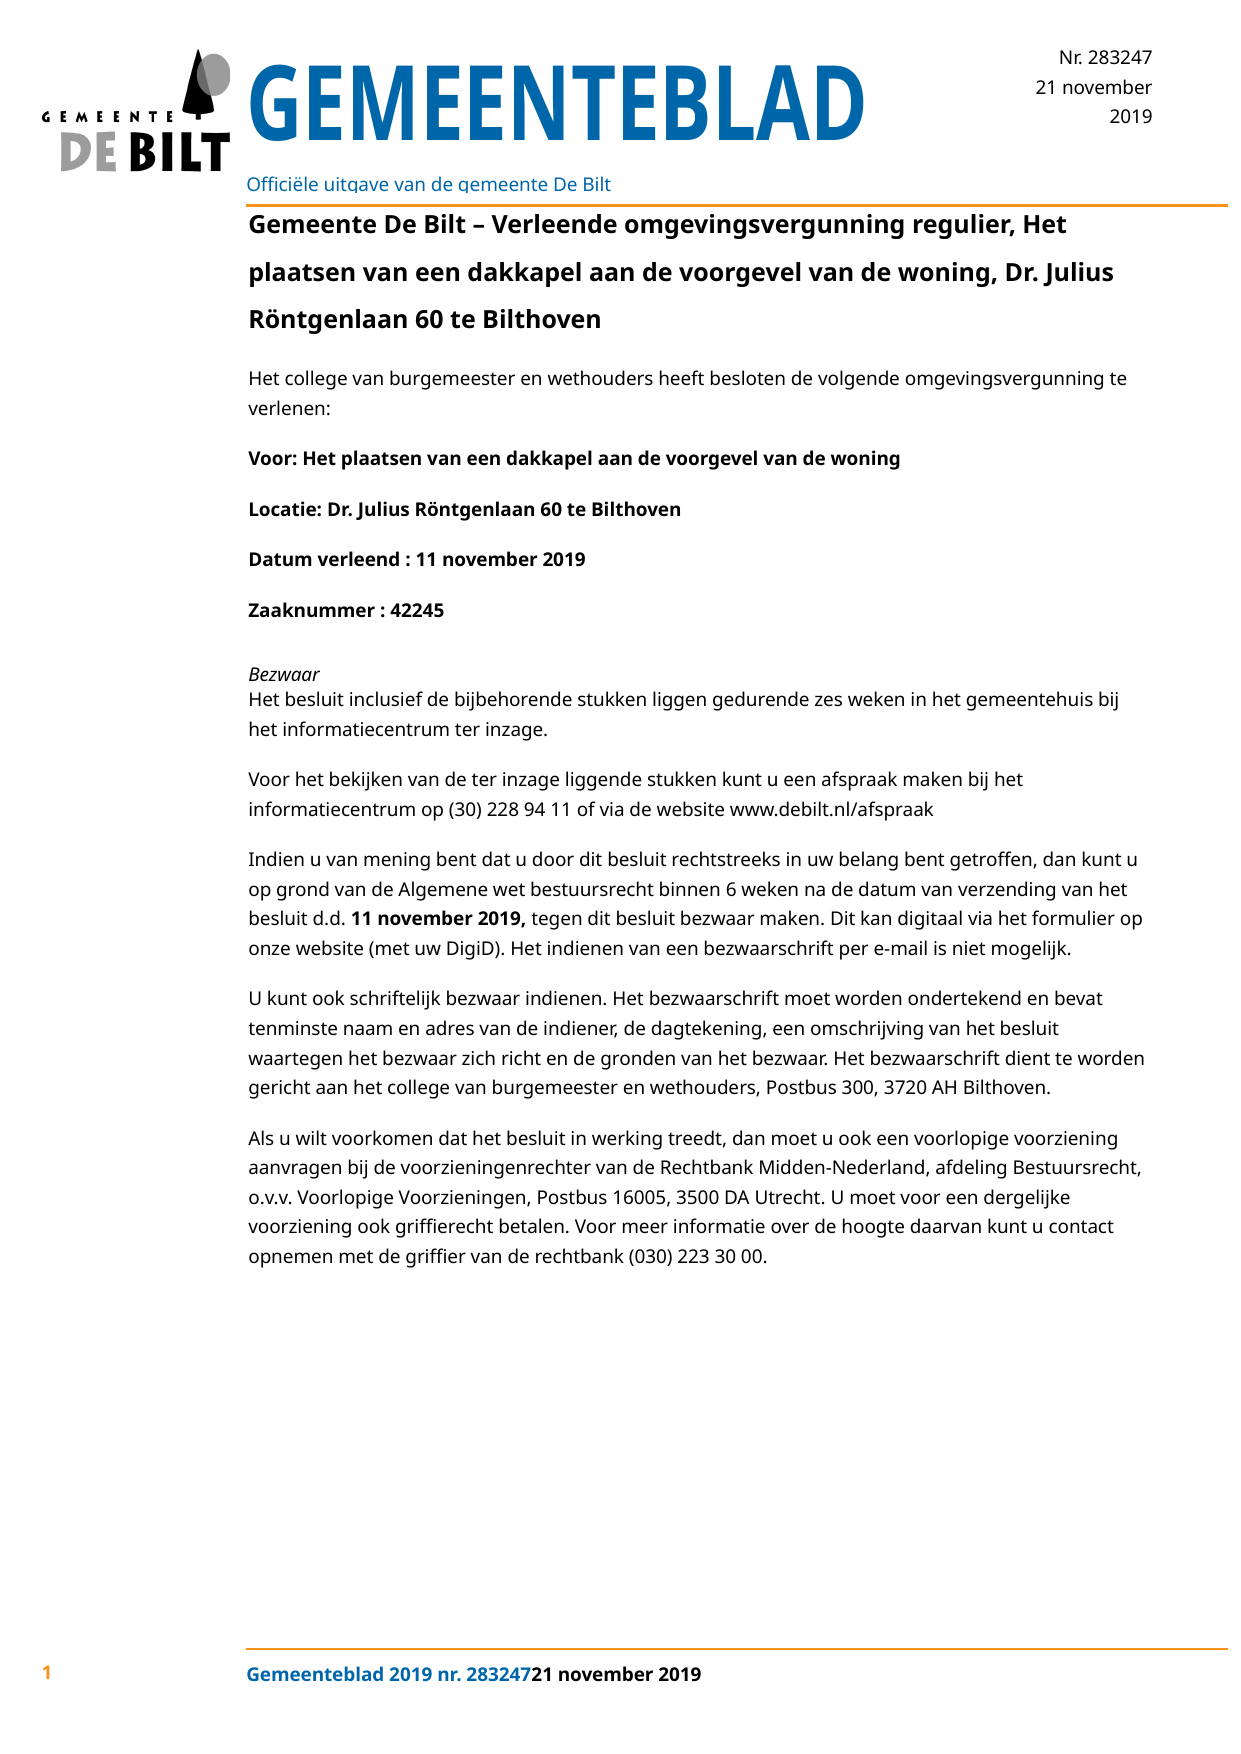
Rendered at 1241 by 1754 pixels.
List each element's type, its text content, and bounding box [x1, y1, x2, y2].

picture [41, 47, 231, 172]
text Datum verleend : 11 november 2019 [248, 546, 1152, 572]
text Indien u van mening bent dat u door dit besluit rechtstreeks in uw belang bent getroffen, dan kunt u op grond van de Algemene wet bestuursrecht binnen 6 weken na de datum van verzending van het besluit d.d. 11 november 2019, tegen dit besluit bezwaar maken. Dit kan digitaal via het formulier op onze website (met uw DigiD). Het indienen van een bezwaarschrift per e-mail is niet mogelijk. [248, 846, 1152, 961]
text Locatie: Dr. Julius Röntgenlaan 60 te Bilthoven [248, 496, 1152, 522]
text Bezwaar [248, 661, 1152, 686]
text U kunt ook schriftelijk bezwaar indienen. Het bezwaarschrift moet worden ondertekend en bevat tenminste naam en adres van de indiener, de dagtekening, een omschrijving van het besluit waartegen het bezwaar zich richt en de gronden van het bezwaar. Het bezwaarschrift dient te worden gericht aan het college van burgemeester en wethouders, Postbus 300, 3720 AH Bilthoven. [248, 986, 1152, 1100]
text Als u wilt voorkomen dat het besluit in werking treedt, dan moet u ook een voorlopige voorziening aanvragen bij de voorzieningenrechter van de Rechtbank Midden-Nederland, afdeling Bestuursrecht, o.v.v. Voorlopige Voorzieningen, Postbus 16005, 3500 DA Utrecht. U moet voor een dergelijke voorziening ook griffierecht betalen. Voor meer informatie over de hoogte daarvan kunt u contact opnemen met de griffier van de rechtbank (030) 223 30 00. [248, 1125, 1152, 1269]
text Het besluit inclusief de bijbehorende stukken liggen gedurende zes weken in het gemeentehuis bij het informatiecentrum ter inzage. [248, 686, 1152, 742]
text Voor: Het plaatsen van een dakkapel aan de voorgevel van de woning [248, 446, 1152, 471]
text Zaaknummer : 42245 [248, 597, 1152, 622]
text Voor het bekijken van de ter inzage liggende stukken kunt u een afspraak maken bij het informatiecentrum op (30) 228 94 11 of via de website www.debilt.nl/afspraak [248, 766, 1152, 822]
text Het college van burgemeester en wethouders heeft besloten de volgende omgevingsvergunning te verlenen: [248, 366, 1152, 421]
text Gemeente De Bilt – Verleende omgevingsvergunning regulier, Het plaatsen van een dakkapel aan de voorgevel van de woning, Dr. Julius Röntgenlaan 60 te Bilthoven [248, 207, 1152, 336]
